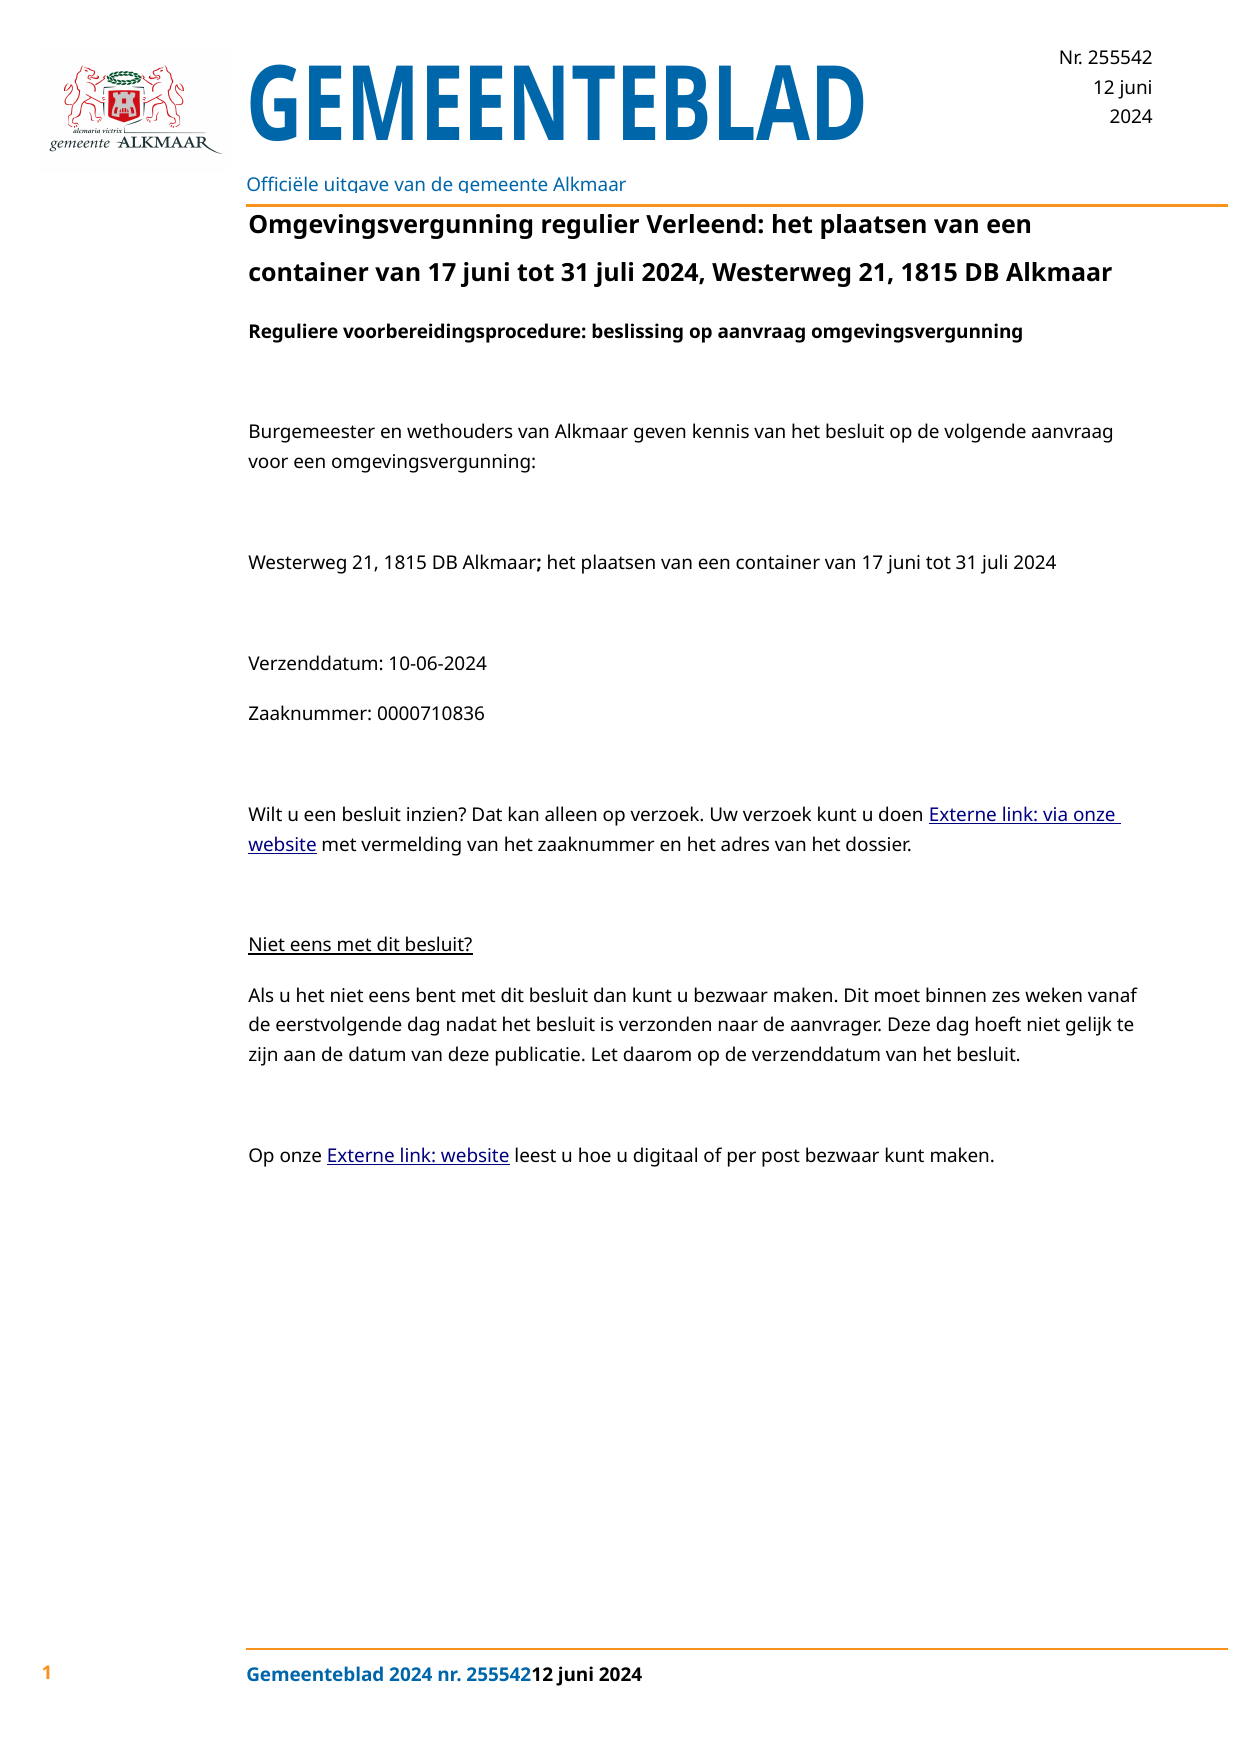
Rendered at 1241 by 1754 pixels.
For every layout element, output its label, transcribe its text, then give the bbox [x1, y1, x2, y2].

text Verzenddatum: 10-06-2024 [248, 650, 1152, 676]
text Op onze Externe link: website leest u hoe u digitaal of per post bezwaar kunt maken. [248, 1142, 1152, 1168]
text Zaaknummer: 0000710836 [248, 700, 1152, 726]
text Niet eens met dit besluit? [248, 932, 1152, 957]
text Wilt u een besluit inzien? Dat kan alleen op verzoek. Uw verzoek kunt u doen Externe link: via onze website met vermelding van het zaaknummer en het adres van het dossier. [248, 801, 1152, 857]
picture [41, 47, 231, 172]
text Als u het niet eens bent met dit besluit dan kunt u bezwaar maken. Dit moet binnen zes weken vanaf de eerstvolgende dag nadat het besluit is verzonden naar de aanvrager. Deze dag hoeft niet gelijk te zijn aan de datum van deze publicatie. Let daarom op de verzenddatum van het besluit. [248, 982, 1152, 1067]
text Reguliere voorbereidingsprocedure: beslissing op aanvraag omgevingsvergunning [248, 318, 1152, 344]
text Westerweg 21, 1815 DB Alkmaar; het plaatsen van een container van 17 juni tot 31 juli 2024 [248, 549, 1152, 575]
text Burgemeester en wethouders van Alkmaar geven kennis van het besluit op de volgende aanvraag voor een omgevingsvergunning: [248, 419, 1152, 474]
text Omgevingsvergunning regulier Verleend: het plaatsen van een container van 17 juni tot 31 juli 2024, Westerweg 21, 1815 DB Alkmaar [248, 207, 1152, 288]
